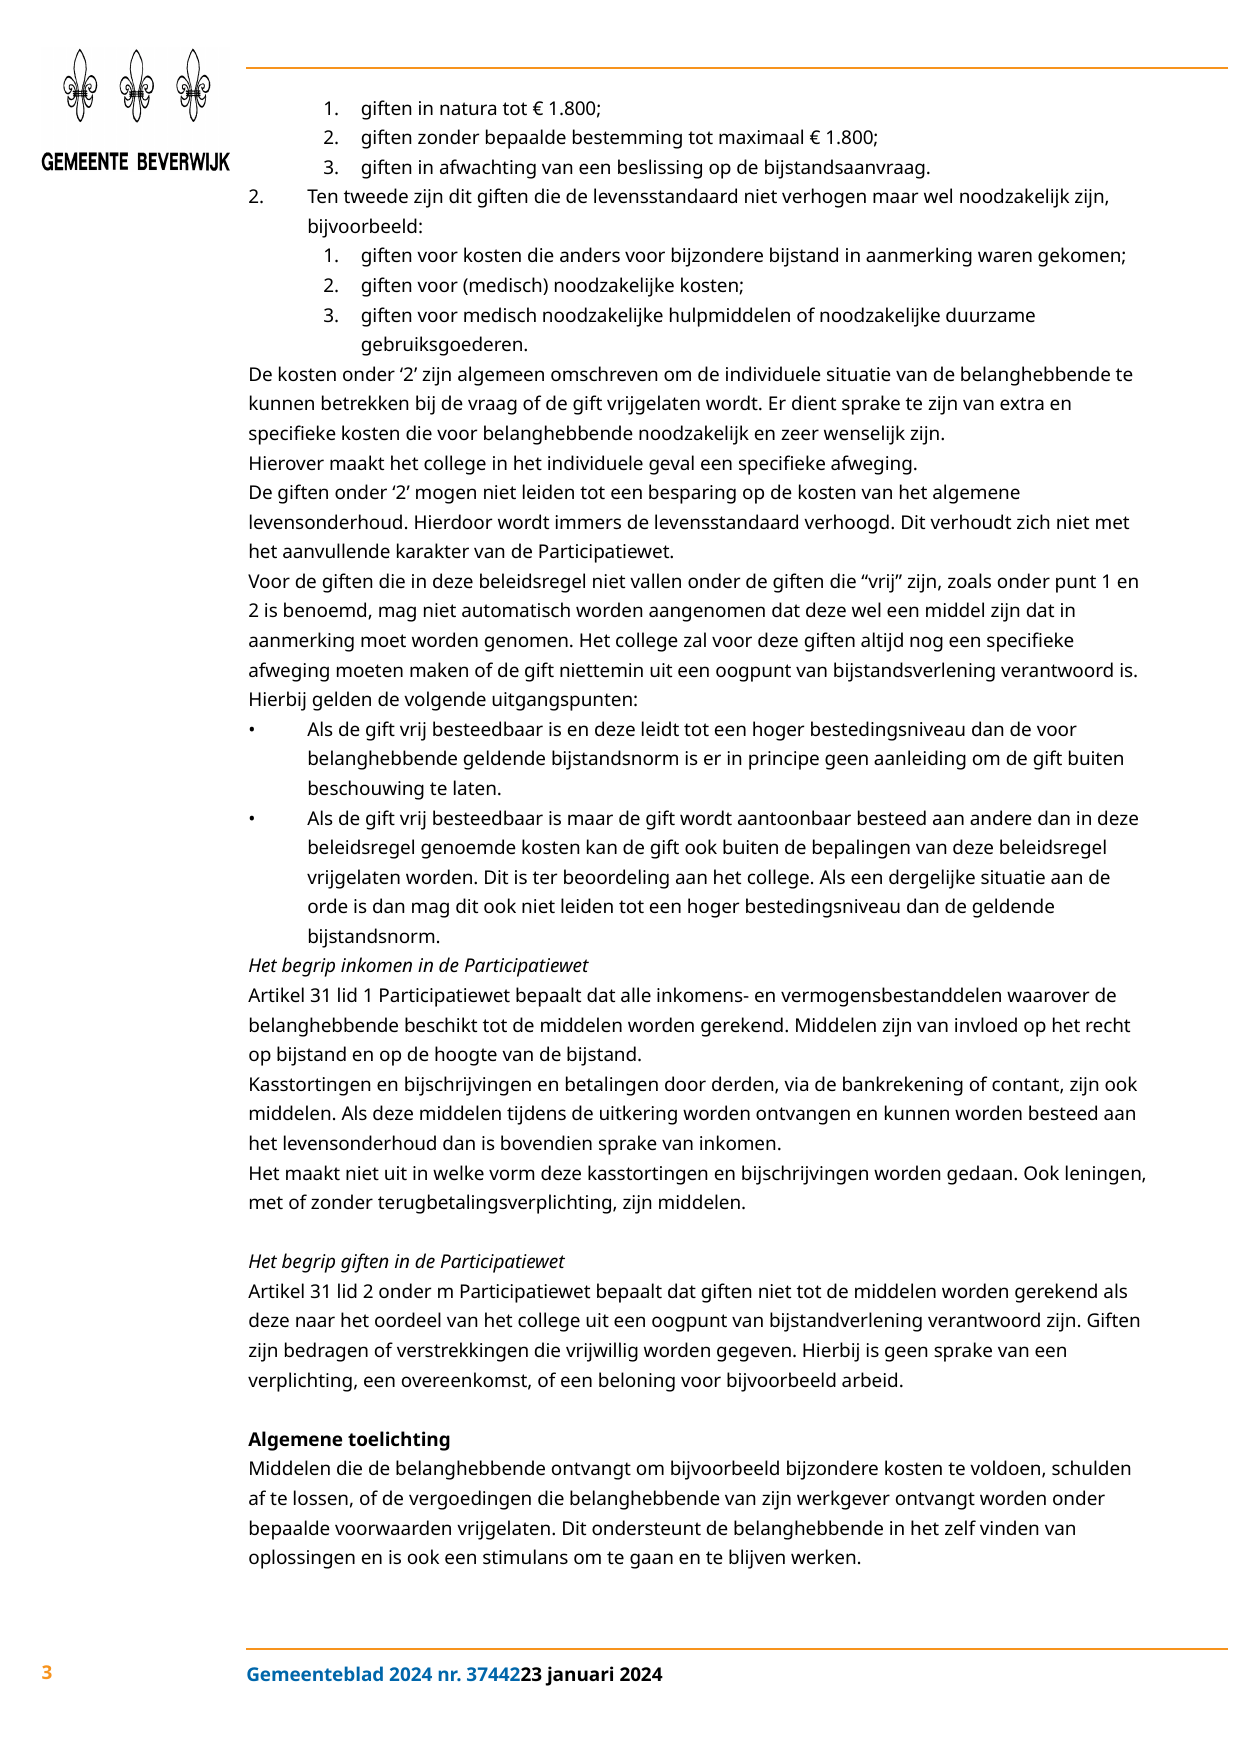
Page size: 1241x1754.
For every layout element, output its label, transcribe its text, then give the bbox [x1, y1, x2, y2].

text Middelen die de belanghebbende ontvangt om bijvoorbeeld bijzondere kosten te voldoen, schulden af te lossen, of de vergoedingen die belanghebbende van zijn werkgever ontvangt worden onder bepaalde voorwaarden vrijgelaten. Dit ondersteunt de belanghebbende in het zelf vinden van oplossingen en is ook een stimulans om te gaan en te blijven werken. [248, 1456, 1152, 1570]
list Als de gift vrij besteedbaar is maar de gift wordt aantoonbaar besteed aan andere dan in deze beleidsregel genoemde kosten kan de gift ook buiten de bepalingen van deze beleidsregel vrijgelaten worden. Dit is ter beoordeling aan het college. Als een dergelijke situatie aan de orde is dan mag dit ook niet leiden tot een hoger bestedingsniveau dan de geldende bijstandsnorm. [248, 805, 1152, 949]
list giften in afwachting van een beslissing op de bijstandsaanvraag. [323, 154, 1152, 180]
text De giften onder ‘2’ mogen niet leiden tot een besparing op de kosten van het algemene levensonderhoud. Hierdoor wordt immers de levensstandaard verhoogd. Dit verhoudt zich niet met het aanvullende karakter van de Participatiewet. [248, 479, 1152, 564]
text Voor de giften die in deze beleidsregel niet vallen onder de giften die “vrij” zijn, zoals onder punt 1 en 2 is benoemd, mag niet automatisch worden aangenomen dat deze wel een middel zijn dat in aanmerking moet worden genomen. Het college zal voor deze giften altijd nog een specifieke afweging moeten maken of de gift niettemin uit een oogpunt van bijstandsverlening verantwoord is. [248, 568, 1152, 683]
picture [41, 47, 231, 172]
text Artikel 31 lid 1 Participatiewet bepaalt dat alle inkomens- en vermogensbestanddelen waarover de belanghebbende beschikt tot de middelen worden gerekend. Middelen zijn van invloed op het recht op bijstand en op de hoogte van de bijstand. [248, 982, 1152, 1067]
text Het begrip inkomen in de Participatiewet [248, 953, 1152, 978]
list giften voor kosten die anders voor bijzondere bijstand in aanmerking waren gekomen; [323, 243, 1152, 268]
text Algemene toelichting [248, 1426, 1152, 1452]
list giften in natura tot € 1.800; [323, 95, 1152, 121]
text Het begrip giften in de Participatiewet [248, 1248, 1152, 1274]
list giften zonder bepaalde bestemming tot maximaal € 1.800; [323, 124, 1152, 150]
list giften voor (medisch) noodzakelijke kosten; [323, 272, 1152, 298]
text Hierbij gelden de volgende uitgangspunten: [248, 686, 1152, 712]
text Hierover maakt het college in het individuele geval een specifieke afweging. [248, 450, 1152, 476]
list giften voor medisch noodzakelijke hulpmiddelen of noodzakelijke duurzame gebruiksgoederen. [323, 302, 1152, 357]
text De kosten onder ‘2’ zijn algemeen omschreven om de individuele situatie van de belanghebbende te kunnen betrekken bij de vraag of de gift vrijgelaten wordt. Er dient sprake te zijn van extra en specifieke kosten die voor belanghebbende noodzakelijk en zeer wenselijk zijn. [248, 361, 1152, 446]
list Als de gift vrij besteedbaar is en deze leidt tot een hoger bestedingsniveau dan de voor belanghebbende geldende bijstandsnorm is er in principe geen aanleiding om de gift buiten beschouwing te laten. [248, 716, 1152, 801]
text Artikel 31 lid 2 onder m Participatiewet bepaalt dat giften niet tot de middelen worden gerekend als deze naar het oordeel van het college uit een oogpunt van bijstandverlening verantwoord zijn. Giften zijn bedragen of verstrekkingen die vrijwillig worden gegeven. Hierbij is geen sprake van een verplichting, een overeenkomst, of een beloning voor bijvoorbeeld arbeid. [248, 1278, 1152, 1393]
list Ten tweede zijn dit giften die de levensstandaard niet verhogen maar wel noodzakelijk zijn, bijvoorbeeld: [248, 183, 1152, 239]
text Het maakt niet uit in welke vorm deze kasstortingen en bijschrijvingen worden gedaan. Ook leningen, met of zonder terugbetalingsverplichting, zijn middelen. [248, 1160, 1152, 1215]
text Kasstortingen en bijschrijvingen en betalingen door derden, via de bankrekening of contant, zijn ook middelen. Als deze middelen tijdens de uitkering worden ontvangen en kunnen worden besteed aan het levensonderhoud dan is bovendien sprake van inkomen. [248, 1071, 1152, 1156]
